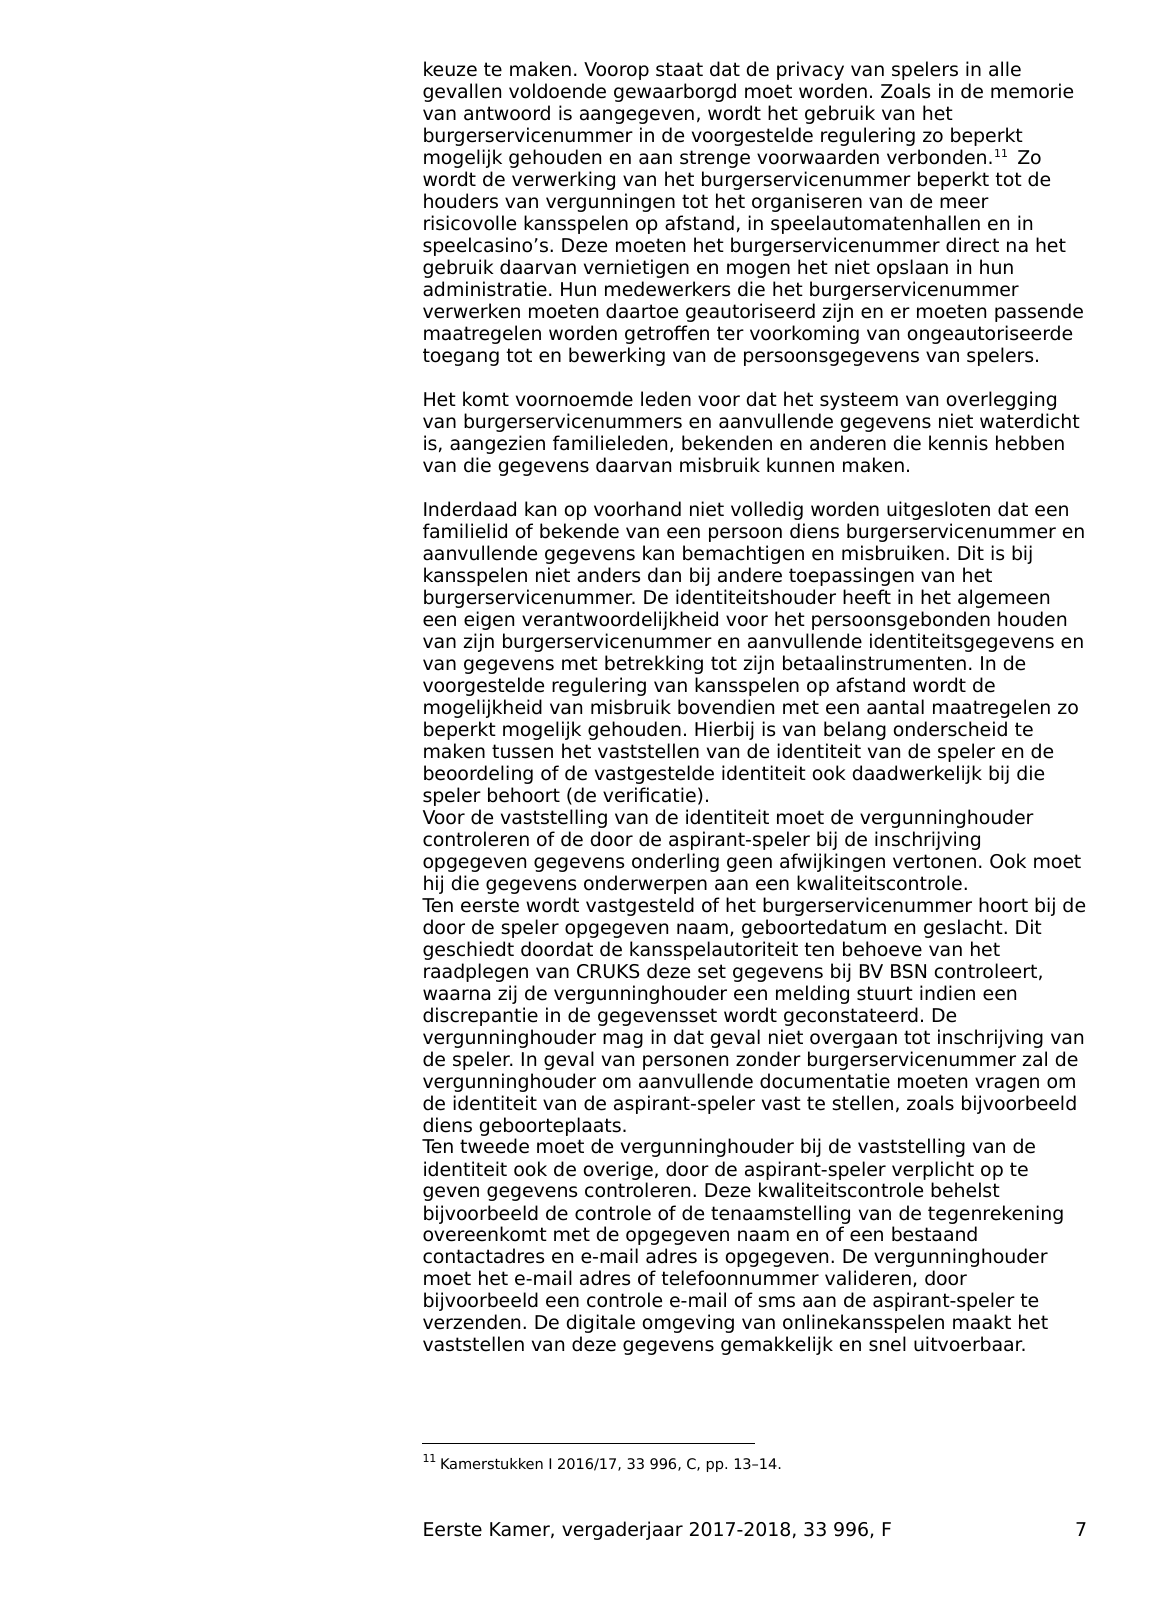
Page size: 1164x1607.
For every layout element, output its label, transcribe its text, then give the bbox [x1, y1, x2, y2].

text keuze te maken. Voorop staat dat de privacy van spelers in alle gevallen voldoende gewaarborgd moet worden. Zoals in de memorie van antwoord is aangegeven, wordt het gebruik van het burgerservicenummer in de voorgestelde regulering zo beperkt mogelijk gehouden en aan strenge voorwaarden verbonden. Zo wordt de verwerking van het burgerservicenummer beperkt tot de houders van vergunningen tot het organiseren van de meer risicovolle kansspelen op afstand, in speelautomatenhallen en in speelcasino’s. Deze moeten het burgerservicenummer direct na het gebruik daarvan vernietigen en mogen het niet opslaan in hun administratie. Hun medewerkers die het burgerservicenummer verwerken moeten daartoe geautoriseerd zijn en er moeten passende maatregelen worden getroffen ter voorkoming van ongeautoriseerde toegang tot en bewerking van de persoonsgegevens van spelers. [422, 59, 1087, 367]
text Voor de vaststelling van de identiteit moet de vergunninghouder controleren of de door de aspirant-speler bij de inschrijving opgegeven gegevens onderling geen afwijkingen vertonen. Ook moet hij die gegevens onderwerpen aan een kwaliteitscontrole. [422, 807, 1087, 895]
text Ten tweede moet de vergunninghouder bij de vaststelling van de identiteit ook de overige, door de aspirant-speler verplicht op te geven gegevens controleren. Deze kwaliteitscontrole behelst bijvoorbeeld de controle of de tenaamstelling van de tegenrekening overeenkomt met de opgegeven naam en of een bestaand contactadres en e-mail adres is opgegeven. De vergunninghouder moet het e-mail adres of telefoonnummer valideren, door bijvoorbeeld een controle e-mail of sms aan de aspirant-speler te verzenden. De digitale omgeving van onlinekansspelen maakt het vaststellen van deze gegevens gemakkelijk en snel uitvoerbaar. [422, 1136, 1087, 1356]
text Kamerstukken I 2016/17, 33 996, C, pp. 13–14. [422, 1452, 1087, 1474]
text Inderdaad kan op voorhand niet volledig worden uitgesloten dat een familielid of bekende van een persoon diens burgerservicenummer en aanvullende gegevens kan bemachtigen en misbruiken. Dit is bij kansspelen niet anders dan bij andere toepassingen van het burgerservicenummer. De identiteitshouder heeft in het algemeen een eigen verantwoordelijkheid voor het persoonsgebonden houden van zijn burgerservicenummer en aanvullende identiteitsgegevens en van gegevens met betrekking tot zijn betaalinstrumenten. In de voorgestelde regulering van kansspelen op afstand wordt de mogelijkheid van misbruik bovendien met een aantal maatregelen zo beperkt mogelijk gehouden. Hierbij is van belang onderscheid te maken tussen het vaststellen van de identiteit van de speler en de beoordeling of de vastgestelde identiteit ook daadwerkelijk bij die speler behoort (de verificatie). [422, 499, 1087, 807]
text Het komt voornoemde leden voor dat het systeem van overlegging van burgerservicenummers en aanvullende gegevens niet waterdicht is, aangezien familieleden, bekenden en anderen die kennis hebben van die gegevens daarvan misbruik kunnen maken. [422, 389, 1087, 477]
text Ten eerste wordt vastgesteld of het burgerservicenummer hoort bij de door de speler opgegeven naam, geboortedatum en geslacht. Dit geschiedt doordat de kansspelautoriteit ten behoeve van het raadplegen van CRUKS deze set gegevens bij BV BSN controleert, waarna zij de vergunninghouder een melding stuurt indien een discrepantie in de gegevensset wordt geconstateerd. De vergunninghouder mag in dat geval niet overgaan tot inschrijving van de speler. In geval van personen zonder burgerservicenummer zal de vergunninghouder om aanvullende documentatie moeten vragen om de identiteit van de aspirant-speler vast te stellen, zoals bijvoorbeeld diens geboorteplaats. [422, 895, 1087, 1136]
